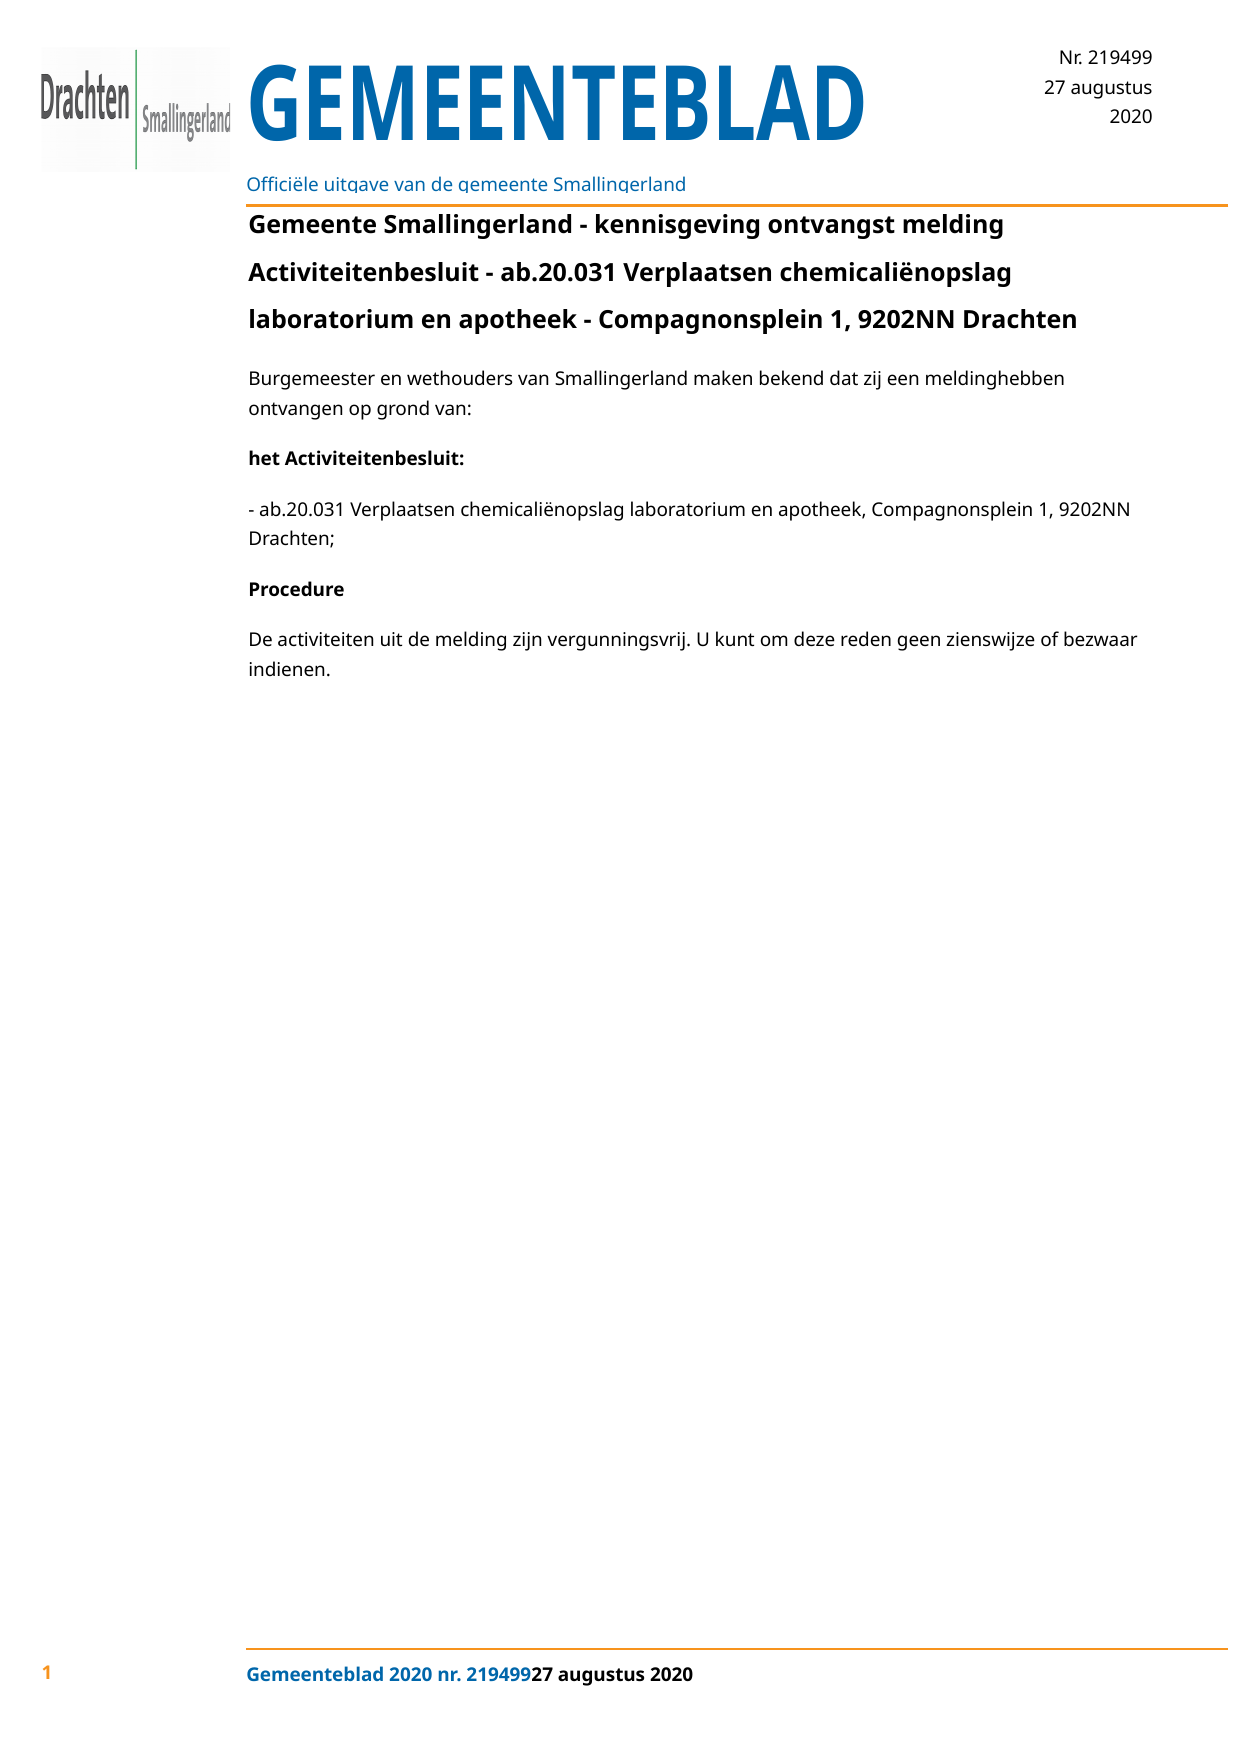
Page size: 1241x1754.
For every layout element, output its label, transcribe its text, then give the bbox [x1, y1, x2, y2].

text Gemeente Smallingerland - kennisgeving ontvangst melding Activiteitenbesluit - ab.20.031 Verplaatsen chemicaliënopslag laboratorium en apotheek - Compagnonsplein 1, 9202NN Drachten [248, 207, 1152, 336]
text het Activiteitenbesluit: [248, 446, 1152, 471]
picture [41, 47, 231, 172]
text Burgemeester en wethouders van Smallingerland maken bekend dat zij een meldinghebben ontvangen op grond van: [248, 366, 1152, 421]
text Procedure [248, 576, 1152, 602]
text De activiteiten uit de melding zijn vergunningsvrij. U kunt om deze reden geen zienswijze of bezwaar indienen. [248, 626, 1152, 682]
text - ab.20.031 Verplaatsen chemicaliënopslag laboratorium en apotheek, Compagnonsplein 1, 9202NN Drachten; [248, 496, 1152, 551]
